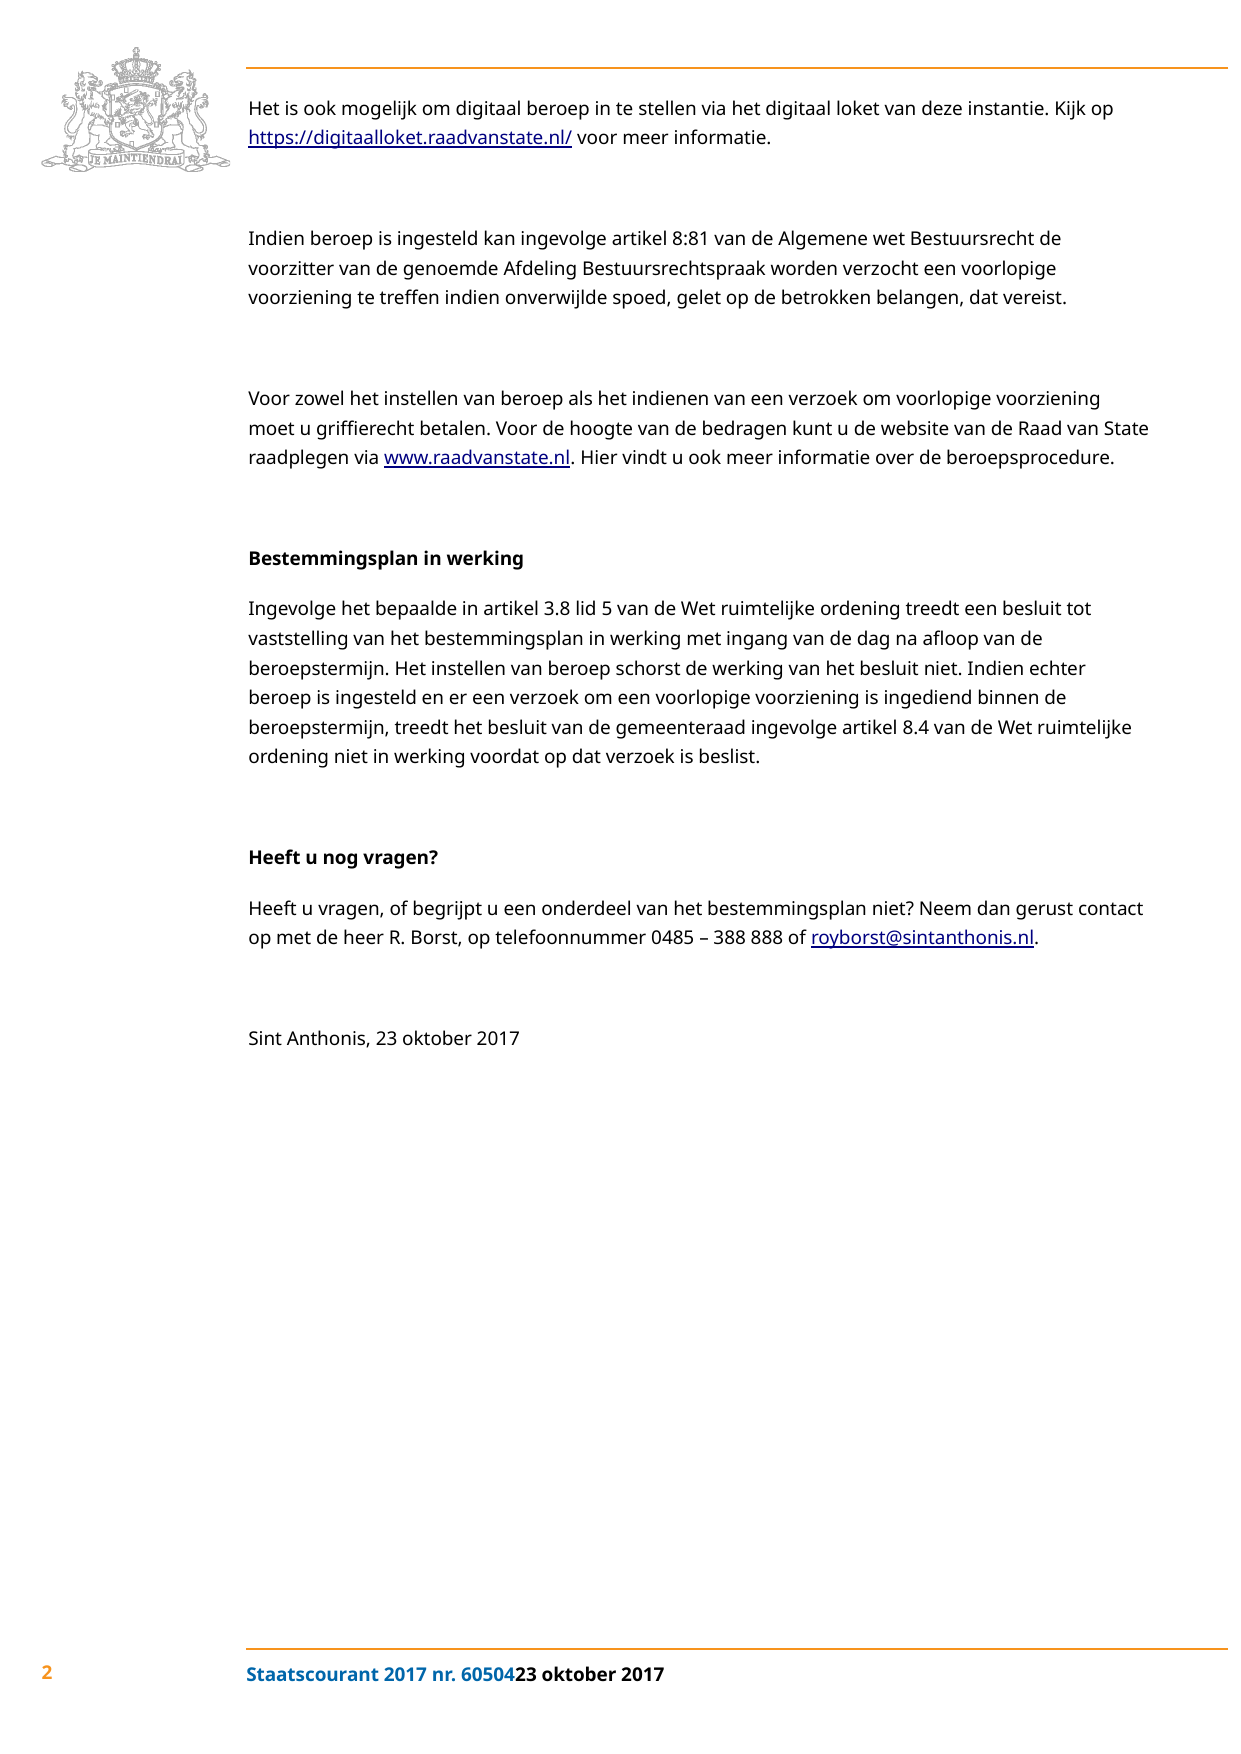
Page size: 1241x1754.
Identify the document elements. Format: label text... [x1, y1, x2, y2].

text Heeft u vragen, of begrijpt u een onderdeel van het bestemmingsplan niet? Neem dan gerust contact op met de heer R. Borst, op telefoonnummer 0485 – 388 888 of royborst@sintanthonis.nl. [248, 895, 1152, 950]
picture [41, 47, 231, 172]
text Bestemmingsplan in werking [248, 545, 1152, 571]
text Heeft u nog vragen? [248, 844, 1152, 870]
text Ingevolge het bepaalde in artikel 3.8 lid 5 van de Wet ruimtelijke ordening treedt een besluit tot vaststelling van het bestemmingsplan in werking met ingang van de dag na afloop van de beroepstermijn. Het instellen van beroep schorst de werking van het besluit niet. Indien echter beroep is ingesteld en er een verzoek om een voorlopige voorziening is ingediend binnen de beroepstermijn, treedt het besluit van de gemeenteraad ingevolge artikel 8.4 van de Wet ruimtelijke ordening niet in werking voordat op dat verzoek is beslist. [248, 596, 1152, 769]
text Het is ook mogelijk om digitaal beroep in te stellen via het digitaal loket van deze instantie. Kijk op https://digitaalloket.raadvanstate.nl/ voor meer informatie. [248, 95, 1152, 150]
text Voor zowel het instellen van beroep als het indienen van een verzoek om voorlopige voorziening moet u griffierecht betalen. Voor de hoogte van de bedragen kunt u de website van de Raad van State raadplegen via www.raadvanstate.nl. Hier vindt u ook meer informatie over de beroepsprocedure. [248, 385, 1152, 470]
text Sint Anthonis, 23 oktober 2017 [248, 1025, 1152, 1051]
text Indien beroep is ingesteld kan ingevolge artikel 8:81 van de Algemene wet Bestuursrecht de voorzitter van de genoemde Afdeling Bestuursrechtspraak worden verzocht een voorlopige voorziening te treffen indien onverwijlde spoed, gelet op de betrokken belangen, dat vereist. [248, 225, 1152, 310]
